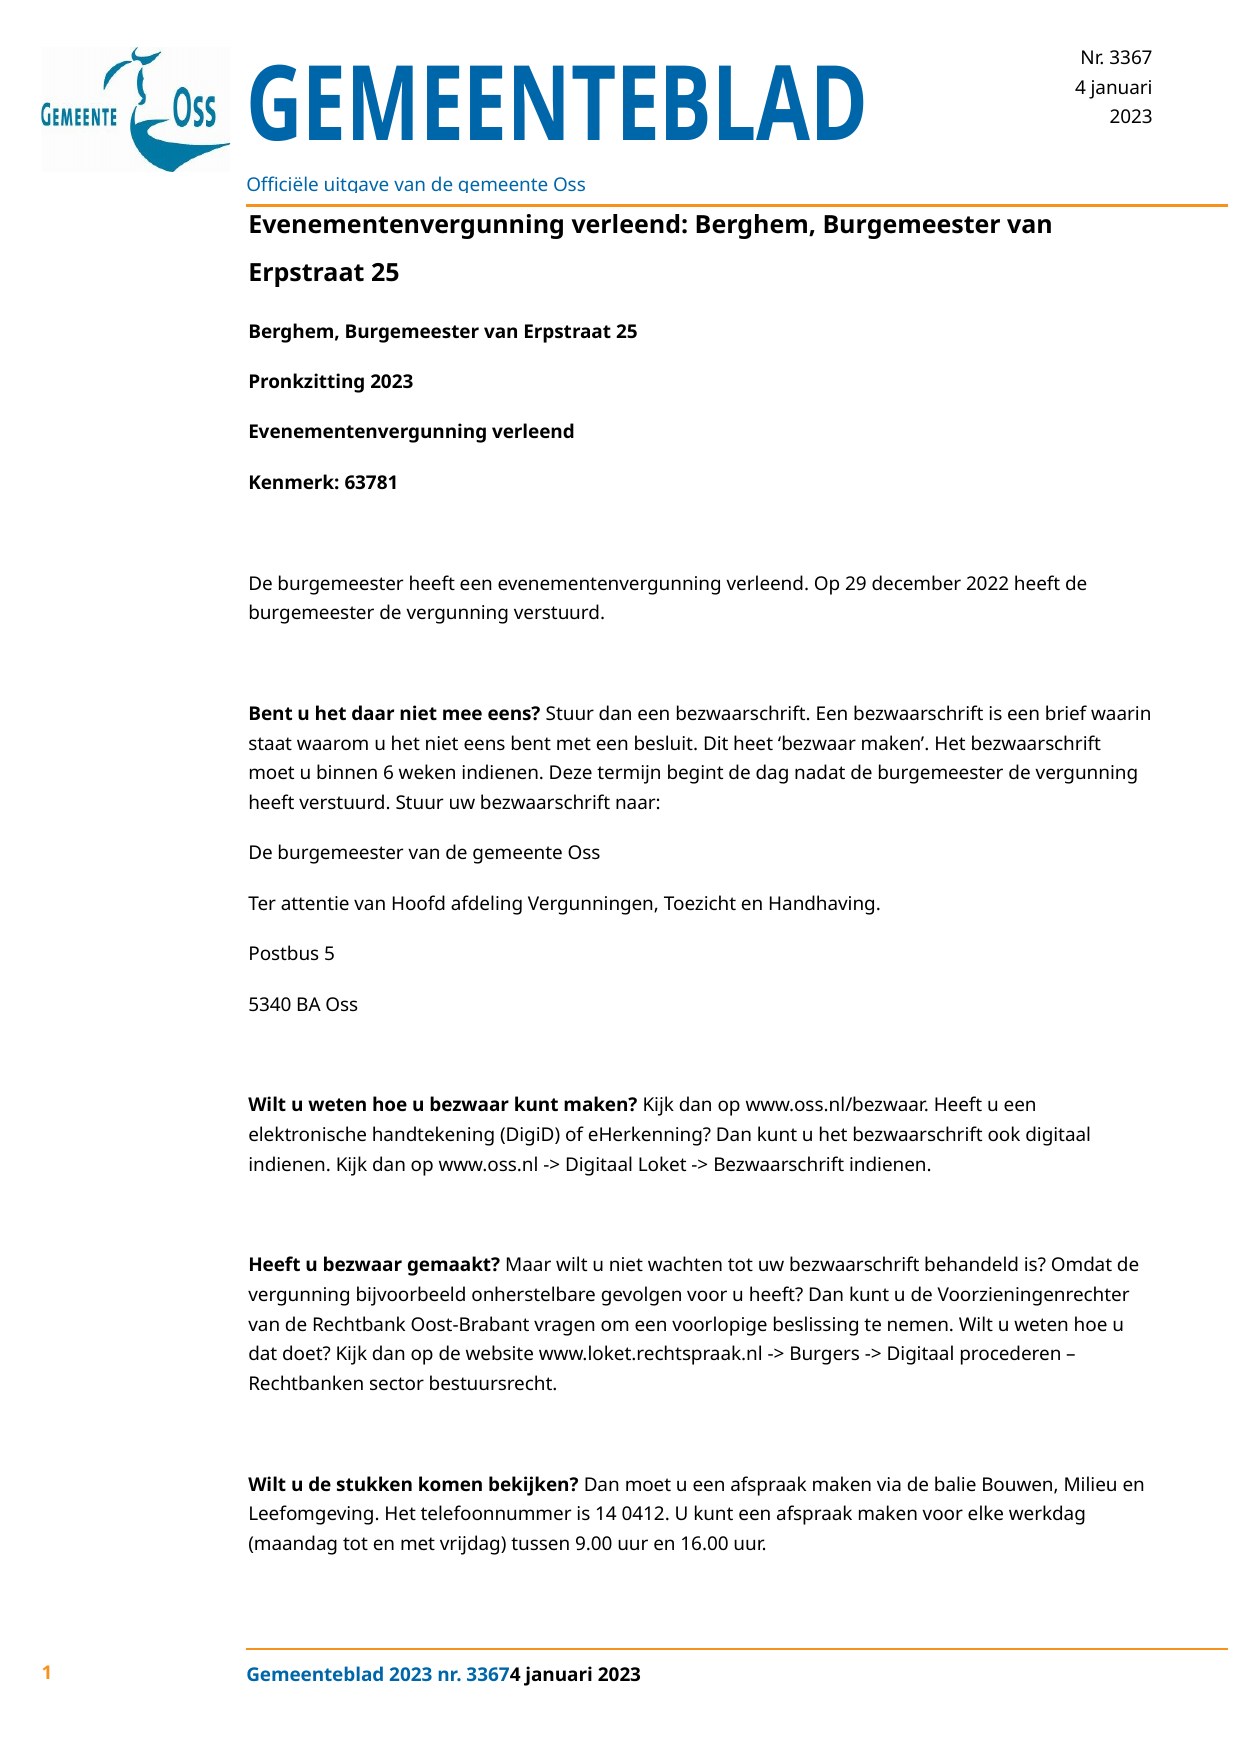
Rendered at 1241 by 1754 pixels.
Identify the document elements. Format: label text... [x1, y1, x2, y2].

text Pronkzitting 2023 [248, 368, 1152, 394]
text Wilt u weten hoe u bezwaar kunt maken? Kijk dan op www.oss.nl/bezwaar. Heeft u een elektronische handtekening (DigiD) of eHerkenning? Dan kunt u het bezwaarschrift ook digitaal indienen. Kijk dan op www.oss.nl -> Digitaal Loket -> Bezwaarschrift indienen. [248, 1092, 1152, 1177]
text 5340 BA Oss [248, 991, 1152, 1017]
text Evenementenvergunning verleend: Berghem, Burgemeester van Erpstraat 25 [248, 207, 1152, 288]
text Bent u het daar niet mee eens? Stuur dan een bezwaarschrift. Een bezwaarschrift is een brief waarin staat waarom u het niet eens bent met een besluit. Dit heet ‘bezwaar maken’. Het bezwaarschrift moet u binnen 6 weken indienen. Deze termijn begint de dag nadat de burgemeester de vergunning heeft verstuurd. Stuur uw bezwaarschrift naar: [248, 700, 1152, 815]
text Postbus 5 [248, 940, 1152, 966]
picture [41, 47, 231, 172]
text Heeft u bezwaar gemaakt? Maar wilt u niet wachten tot uw bezwaarschrift behandeld is? Omdat de vergunning bijvoorbeeld onherstelbare gevolgen voor u heeft? Dan kunt u de Voorzieningenrechter van de Rechtbank Oost-Brabant vragen om een voorlopige beslissing te nemen. Wilt u weten hoe u dat doet? Kijk dan op de website www.loket.rechtspraak.nl -> Burgers -> Digitaal procederen – Rechtbanken sector bestuursrecht. [248, 1252, 1152, 1396]
text Kenmerk: 63781 [248, 469, 1152, 495]
text Evenementenvergunning verleend [248, 419, 1152, 444]
text Berghem, Burgemeester van Erpstraat 25 [248, 318, 1152, 344]
text Ter attentie van Hoofd afdeling Vergunningen, Toezicht en Handhaving. [248, 890, 1152, 916]
text De burgemeester heeft een evenementenvergunning verleend. Op 29 december 2022 heeft de burgemeester de vergunning verstuurd. [248, 570, 1152, 625]
text Wilt u de stukken komen bekijken? Dan moet u een afspraak maken via de balie Bouwen, Milieu en Leefomgeving. Het telefoonnummer is 14 0412. U kunt een afspraak maken voor elke werkdag (maandag tot en met vrijdag) tussen 9.00 uur en 16.00 uur. [248, 1471, 1152, 1556]
text De burgemeester van de gemeente Oss [248, 839, 1152, 865]
